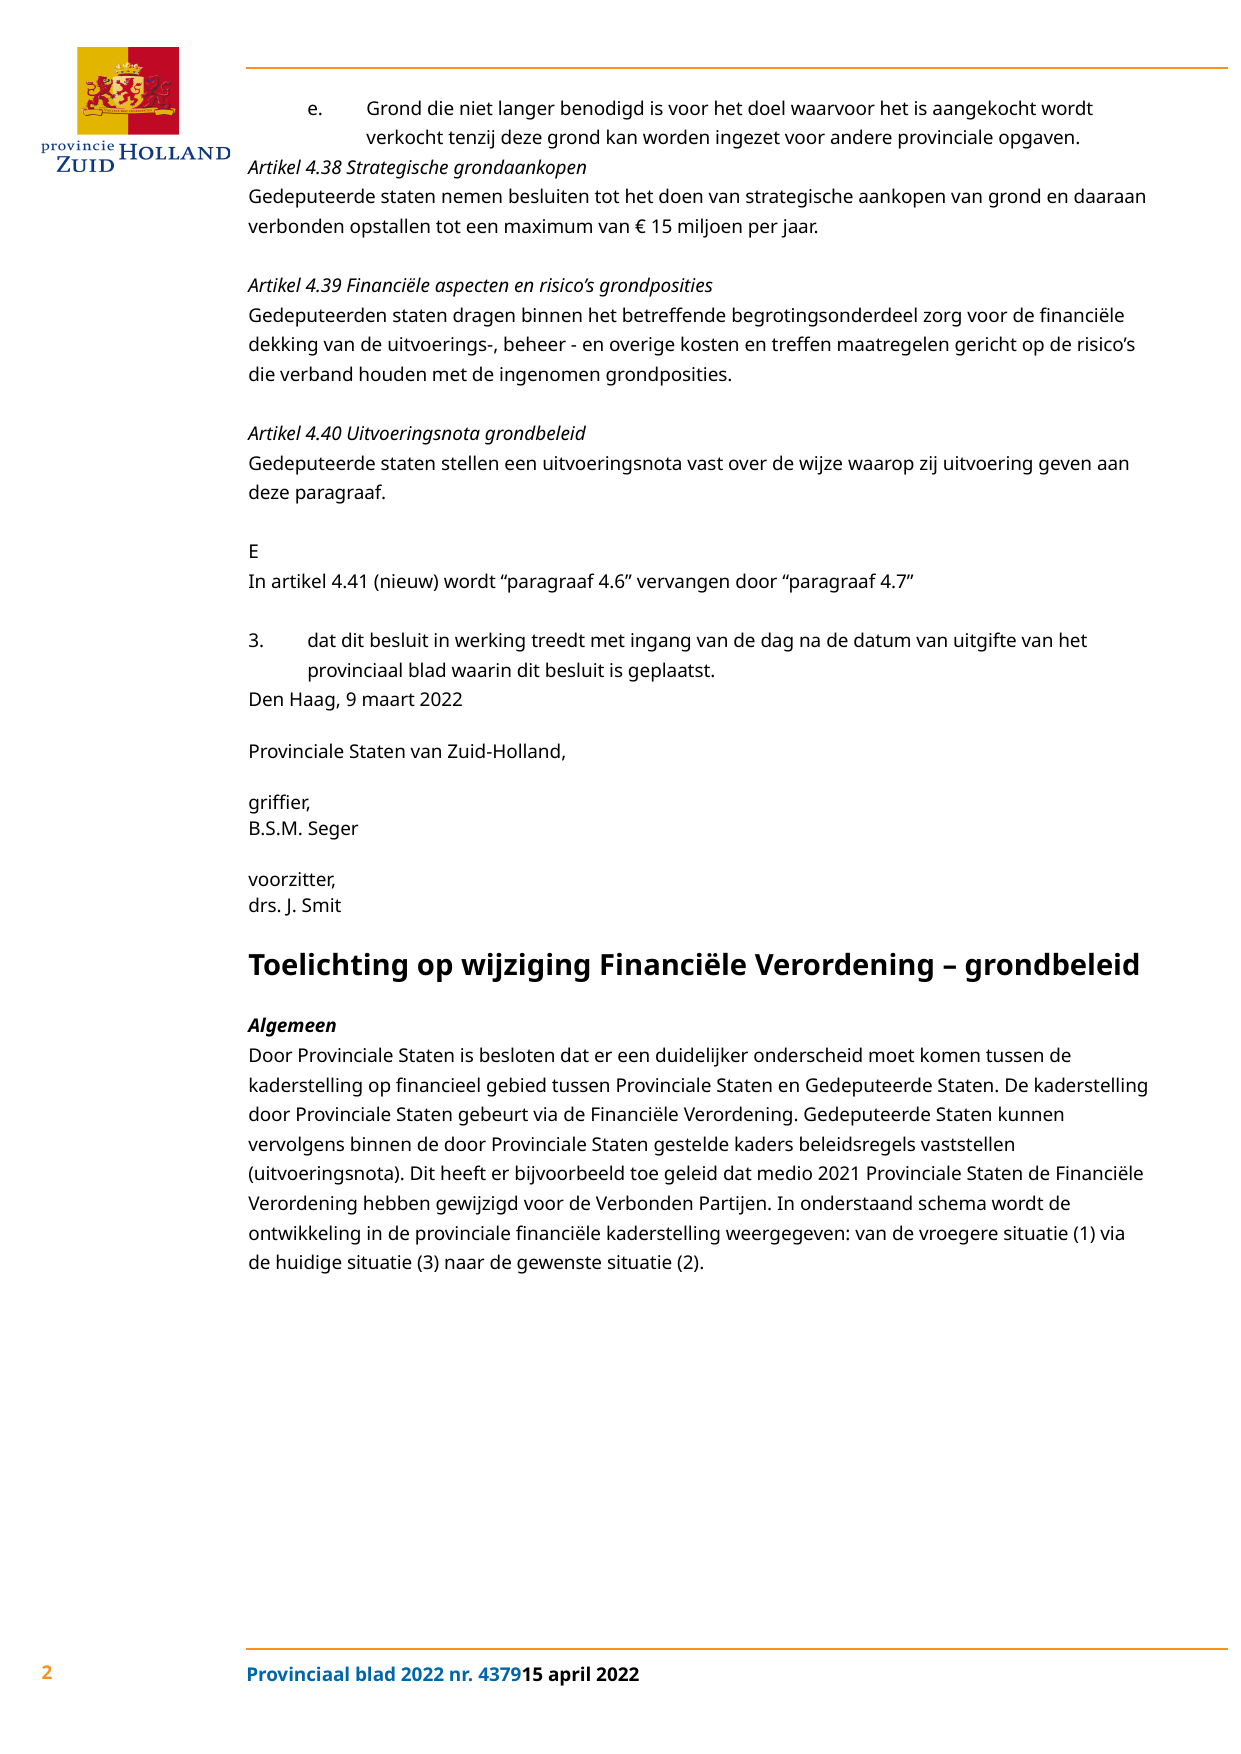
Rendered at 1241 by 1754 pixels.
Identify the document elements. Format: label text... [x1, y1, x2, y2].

text B.S.M. Seger [248, 815, 1152, 841]
text Toelichting op wijziging Financiële Verordening – grondbeleid [248, 944, 1152, 983]
text Door Provinciale Staten is besloten dat er een duidelijker onderscheid moet komen tussen de kaderstelling op financieel gebied tussen Provinciale Staten en Gedeputeerde Staten. De kaderstelling door Provinciale Staten gebeurt via de Financiële Verordening. Gedeputeerde Staten kunnen vervolgens binnen de door Provinciale Staten gestelde kaders beleidsregels vaststellen (uitvoeringsnota). Dit heeft er bijvoorbeeld toe geleid dat medio 2021 Provinciale Staten de Financiële Verordening hebben gewijzigd voor de Verbonden Partijen. In onderstaand schema wordt de ontwikkeling in de provinciale financiële kaderstelling weergegeven: van de vroegere situatie (1) via de huidige situatie (3) naar de gewenste situatie (2). [248, 1042, 1152, 1275]
text In artikel 4.41 (nieuw) wordt “paragraaf 4.6” vervangen door “paragraaf 4.7” [248, 568, 1152, 594]
list dat dit besluit in werking treedt met ingang van de dag na de datum van uitgifte van het provinciaal blad waarin dit besluit is geplaatst. [248, 627, 1152, 683]
text Algemeen [248, 1013, 1152, 1038]
text Gedeputeerde staten stellen een uitvoeringsnota vast over de wijze waarop zij uitvoering geven aan deze paragraaf. [248, 450, 1152, 505]
text Artikel 4.40 Uitvoeringsnota grondbeleid [248, 420, 1152, 446]
list Grond die niet langer benodigd is voor het doel waarvoor het is aangekocht wordt verkocht tenzij deze grond kan worden ingezet voor andere provinciale opgaven. [307, 95, 1152, 150]
text E [248, 538, 1152, 564]
text Gedeputeerden staten dragen binnen het betreffende begrotingsonderdeel zorg voor de financiële dekking van de uitvoerings-, beheer - en overige kosten en treffen maatregelen gericht op de risico’s die verband houden met de ingenomen grondposities. [248, 302, 1152, 387]
picture [41, 47, 231, 172]
text griffier, [248, 789, 1152, 815]
text Artikel 4.39 Financiële aspecten en risico’s grondposities [248, 272, 1152, 298]
text Gedeputeerde staten nemen besluiten tot het doen van strategische aankopen van grond en daaraan verbonden opstallen tot een maximum van € 15 miljoen per jaar. [248, 183, 1152, 239]
text voorzitter, [248, 867, 1152, 892]
text Artikel 4.38 Strategische grondaankopen [248, 154, 1152, 180]
text Provinciale Staten van Zuid-Holland, [248, 738, 1152, 764]
text drs. J. Smit [248, 892, 1152, 918]
text Den Haag, 9 maart 2022 [248, 686, 1152, 712]
